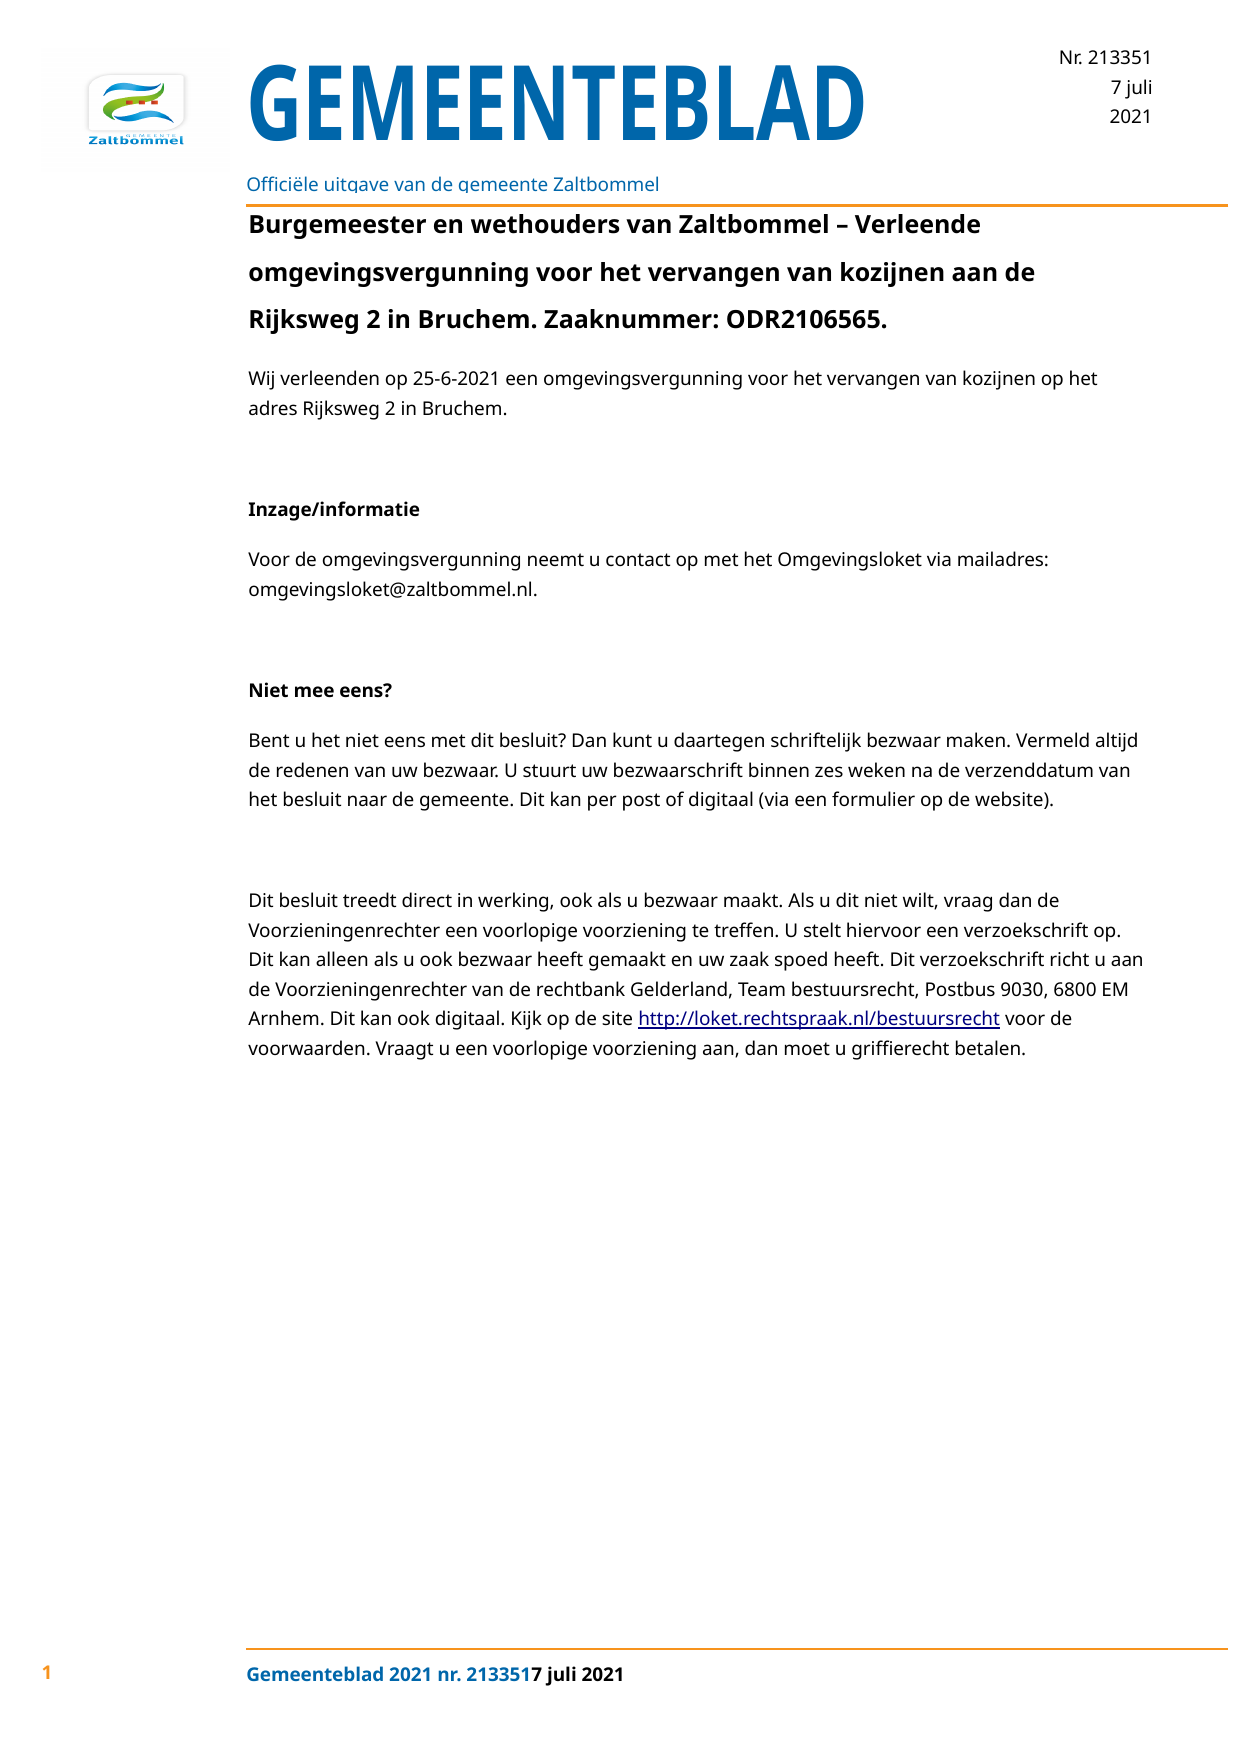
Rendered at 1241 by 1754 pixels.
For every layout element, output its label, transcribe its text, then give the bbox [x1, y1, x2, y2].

text Burgemeester en wethouders van Zaltbommel – Verleende omgevingsvergunning voor het vervangen van kozijnen aan de Rijksweg 2 in Bruchem. Zaaknummer: ODR2106565. [248, 207, 1152, 336]
picture [41, 47, 231, 172]
text Wij verleenden op 25-6-2021 een omgevingsvergunning voor het vervangen van kozijnen op het adres Rijksweg 2 in Bruchem. [248, 366, 1152, 421]
text Bent u het niet eens met dit besluit? Dan kunt u daartegen schriftelijk bezwaar maken. Vermeld altijd de redenen van uw bezwaar. U stuurt uw bezwaarschrift binnen zes weken na de verzenddatum van het besluit naar de gemeente. Dit kan per post of digitaal (via een formulier op de website). [248, 727, 1152, 812]
text Dit besluit treedt direct in werking, ook als u bezwaar maakt. Als u dit niet wilt, vraag dan de Voorzieningenrechter een voorlopige voorziening te treffen. U stelt hiervoor een verzoekschrift op. Dit kan alleen als u ook bezwaar heeft gemaakt en uw zaak spoed heeft. Dit verzoekschrift richt u aan de Voorzieningenrechter van de rechtbank Gelderland, Team bestuursrecht, Postbus 9030, 6800 EM Arnhem. Dit kan ook digitaal. Kijk op de site http://loket.rechtspraak.nl/bestuursrecht voor de voorwaarden. Vraagt u een voorlopige voorziening aan, dan moet u griffierecht betalen. [248, 887, 1152, 1061]
text Niet mee eens? [248, 677, 1152, 702]
text Voor de omgevingsvergunning neemt u contact op met het Omgevingsloket via mailadres: omgevingsloket@zaltbommel.nl. [248, 546, 1152, 602]
text Inzage/informatie [248, 496, 1152, 522]
